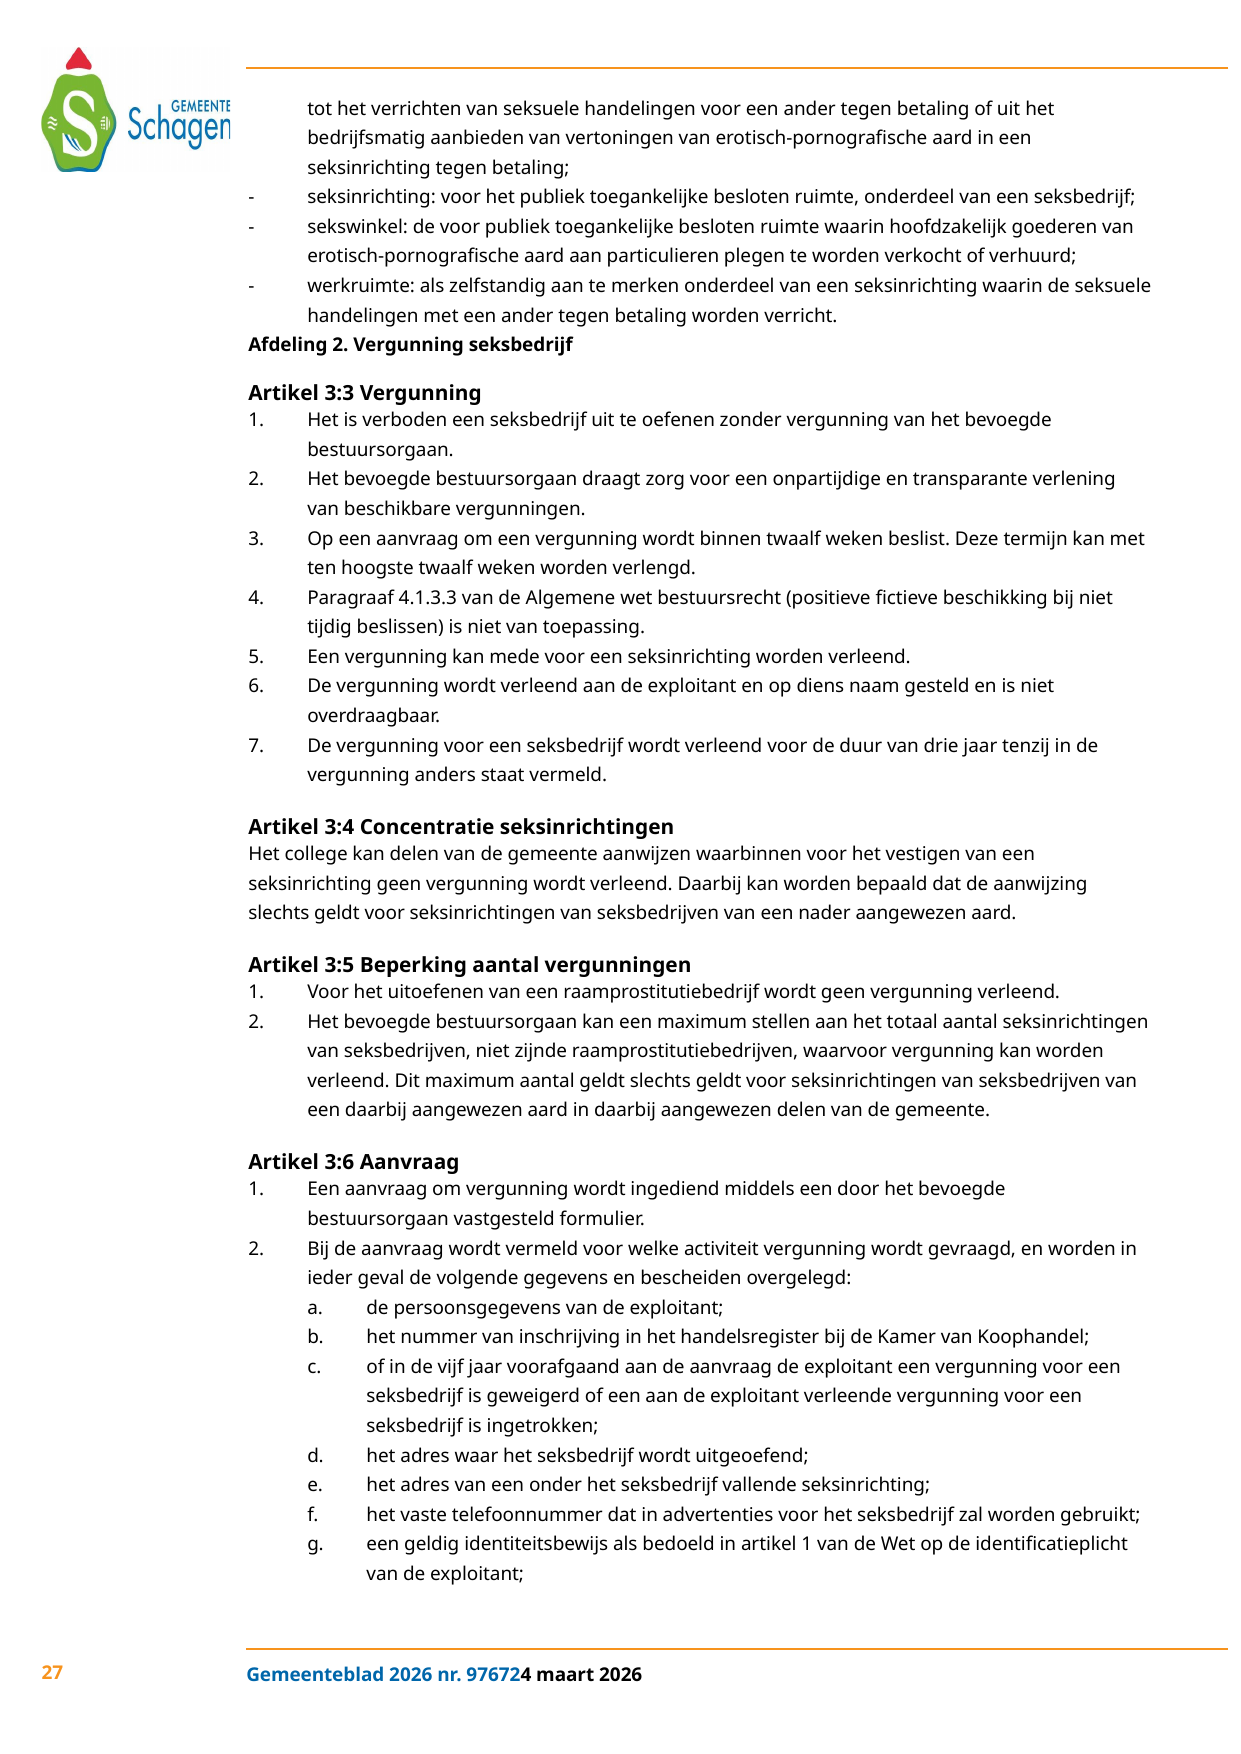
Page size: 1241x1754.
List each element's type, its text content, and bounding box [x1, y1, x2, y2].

list De vergunning wordt verleend aan de exploitant en op diens naam gesteld en is niet overdraagbaar. [248, 673, 1152, 728]
list Een aanvraag om vergunning wordt ingediend middels een door het bevoegde bestuursorgaan vastgesteld formulier. [248, 1176, 1152, 1231]
list sekswinkel: de voor publiek toegankelijke besloten ruimte waarin hoofdzakelijk goederen van erotisch-pornografische aard aan particulieren plegen te worden verkocht of verhuurd; [248, 213, 1152, 268]
list Op een aanvraag om een vergunning wordt binnen twaalf weken beslist. Deze termijn kan met ten hoogste twaalf weken worden verlengd. [248, 525, 1152, 580]
list De vergunning voor een seksbedrijf wordt verleend voor de duur van drie jaar tenzij in de vergunning anders staat vermeld. [248, 732, 1152, 787]
list Bij de aanvraag wordt vermeld voor welke activiteit vergunning wordt gevraagd, en worden in ieder geval de volgende gegevens en bescheiden overgelegd: [248, 1235, 1152, 1290]
text Afdeling 2. Vergunning seksbedrijf [248, 331, 1152, 357]
list seksinrichting: voor het publiek toegankelijke besloten ruimte, onderdeel van een seksbedrijf; [248, 183, 1152, 209]
list een geldig identiteitsbewijs als bedoeld in artikel 1 van de Wet op de identificatieplicht van de exploitant; [307, 1531, 1152, 1586]
list of in de vijf jaar voorafgaand aan de aanvraag de exploitant een vergunning voor een seksbedrijf is geweigerd of een aan de exploitant verleende vergunning voor een seksbedrijf is ingetrokken; [307, 1353, 1152, 1438]
list het adres waar het seksbedrijf wordt uitgeoefend; [307, 1442, 1152, 1467]
text Artikel 3:6 Aanvraag [248, 1147, 1152, 1176]
list het nummer van inschrijving in het handelsregister bij de Kamer van Koophandel; [307, 1323, 1152, 1349]
list werkruimte: als zelfstandig aan te merken onderdeel van een seksinrichting waarin de seksuele handelingen met een ander tegen betaling worden verricht. [248, 272, 1152, 328]
list Voor het uitoefenen van een raamprostitutiebedrijf wordt geen vergunning verleend. [248, 978, 1152, 1004]
list Een vergunning kan mede voor een seksinrichting worden verleend. [248, 643, 1152, 669]
text Artikel 3:4 Concentratie seksinrichtingen [248, 812, 1152, 840]
text Artikel 3:5 Beperking aantal vergunningen [248, 950, 1152, 978]
list Het is verboden een seksbedrijf uit te oefenen zonder vergunning van het bevoegde bestuursorgaan. [248, 406, 1152, 462]
list tot het verrichten van seksuele handelingen voor een ander tegen betaling of uit het bedrijfsmatig aanbieden van vertoningen van erotisch-pornografische aard in een seksinrichting tegen betaling; [248, 95, 1152, 180]
list het vaste telefoonnummer dat in advertenties voor het seksbedrijf zal worden gebruikt; [307, 1501, 1152, 1527]
text Het college kan delen van de gemeente aanwijzen waarbinnen voor het vestigen van een seksinrichting geen vergunning wordt verleend. Daarbij kan worden bepaald dat de aanwijzing slechts geldt voor seksinrichtingen van seksbedrijven van een nader aangewezen aard. [248, 840, 1152, 925]
list Het bevoegde bestuursorgaan kan een maximum stellen aan het totaal aantal seksinrichtingen van seksbedrijven, niet zijnde raamprostitutiebedrijven, waarvoor vergunning kan worden verleend. Dit maximum aantal geldt slechts geldt voor seksinrichtingen van seksbedrijven van een daarbij aangewezen aard in daarbij aangewezen delen van de gemeente. [248, 1008, 1152, 1122]
text Artikel 3:3 Vergunning [248, 378, 1152, 406]
picture [41, 47, 231, 172]
list het adres van een onder het seksbedrijf vallende seksinrichting; [307, 1471, 1152, 1497]
list Het bevoegde bestuursorgaan draagt zorg voor een onpartijdige en transparante verlening van beschikbare vergunningen. [248, 466, 1152, 521]
list de persoonsgegevens van de exploitant; [307, 1294, 1152, 1319]
list Paragraaf 4.1.3.3 van de Algemene wet bestuursrecht (positieve fictieve beschikking bij niet tijdig beslissen) is niet van toepassing. [248, 584, 1152, 639]
